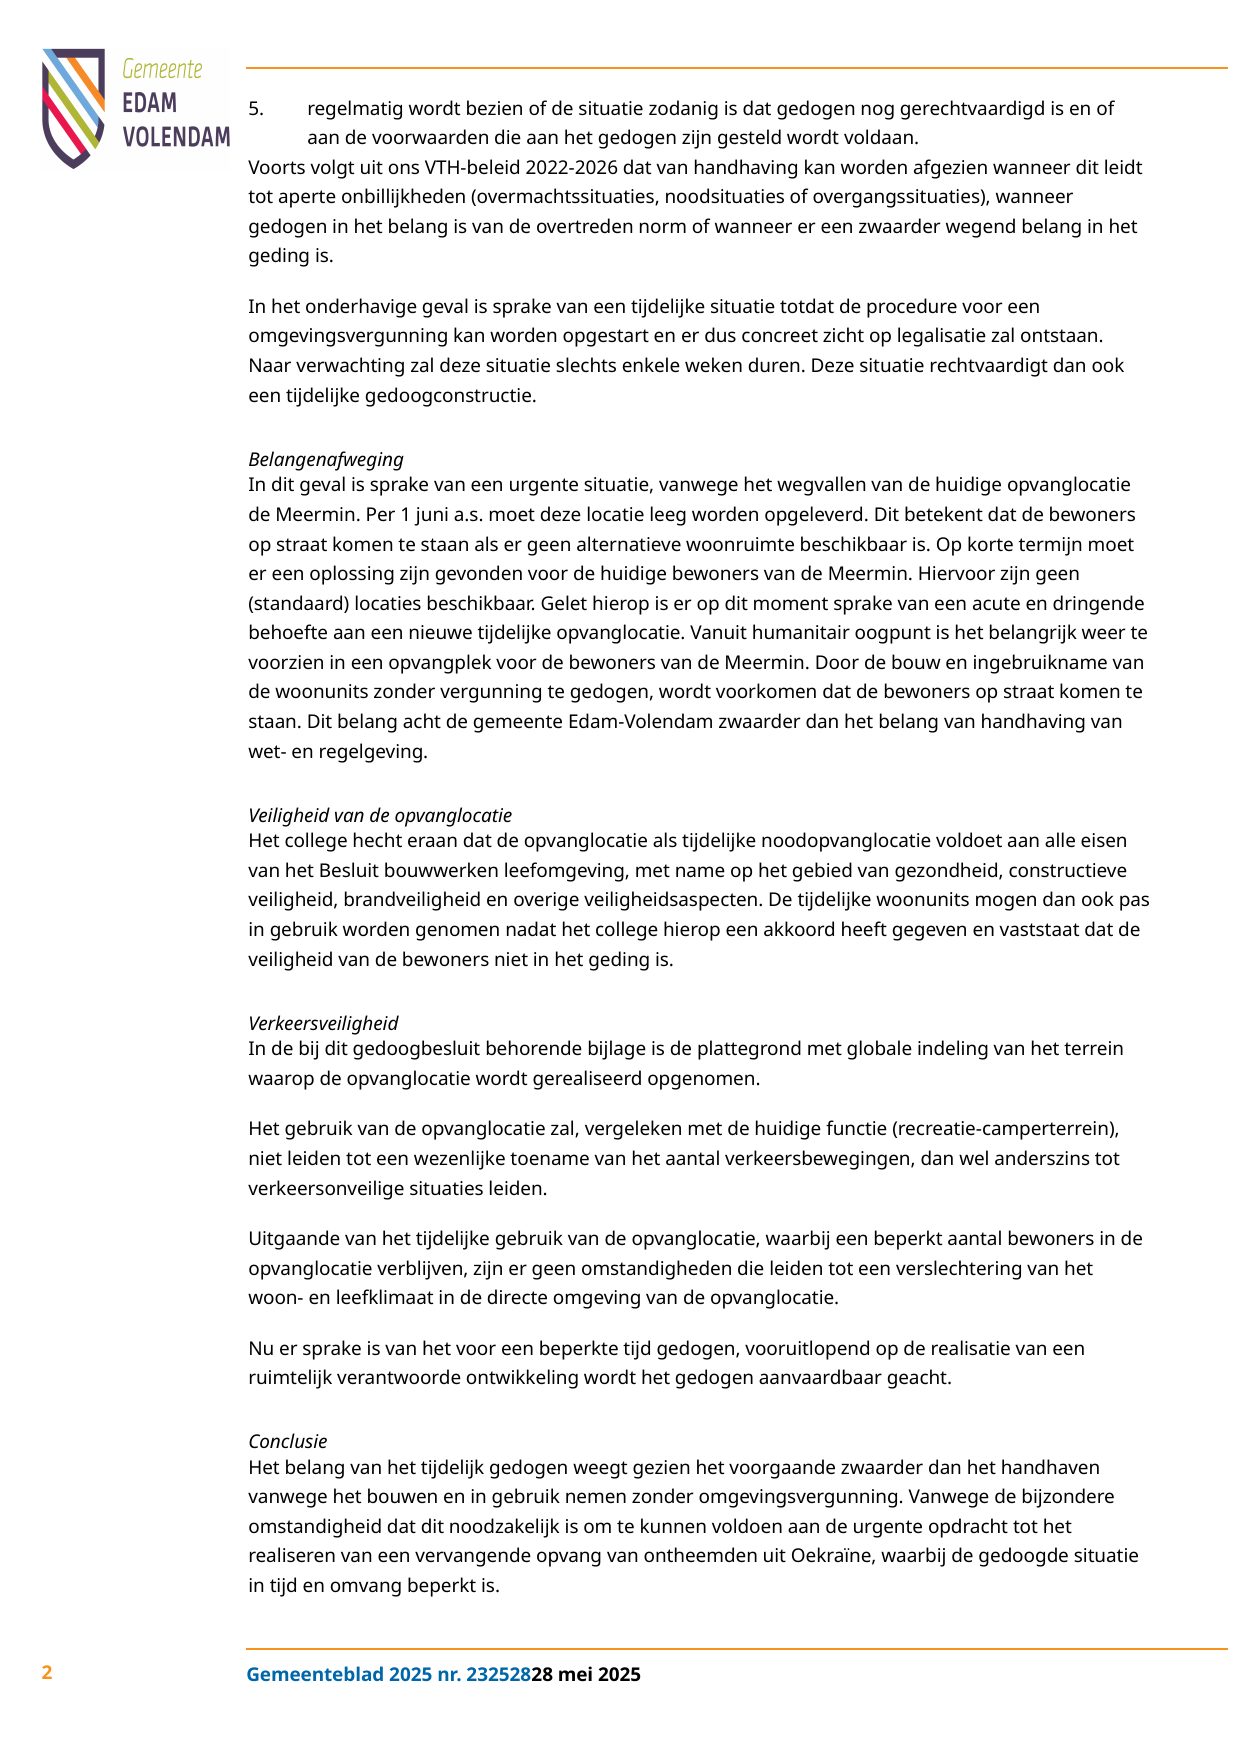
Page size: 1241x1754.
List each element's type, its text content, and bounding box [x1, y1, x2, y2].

text Nu er sprake is van het voor een beperkte tijd gedogen, vooruitlopend op de realisatie van een ruimtelijk verantwoorde ontwikkeling wordt het gedogen aanvaardbaar geacht. [248, 1335, 1152, 1390]
text In de bij dit gedoogbesluit behorende bijlage is de plattegrond met globale indeling van het terrein waarop de opvanglocatie wordt gerealiseerd opgenomen. [248, 1036, 1152, 1091]
text Conclusie [248, 1428, 1152, 1454]
text Verkeersveiligheid [248, 1010, 1152, 1036]
text Belangenafweging [248, 446, 1152, 472]
picture [41, 47, 231, 172]
text Voorts volgt uit ons VTH-beleid 2022-2026 dat van handhaving kan worden afgezien wanneer dit leidt tot aperte onbillijkheden (overmachtssituaties, noodsituaties of overgangssituaties), wanneer gedogen in het belang is van de overtreden norm of wanneer er een zwaarder wegend belang in het geding is. [248, 154, 1152, 268]
text Het belang van het tijdelijk gedogen weegt gezien het voorgaande zwaarder dan het handhaven vanwege het bouwen en in gebruik nemen zonder omgevingsvergunning. Vanwege de bijzondere omstandigheid dat dit noodzakelijk is om te kunnen voldoen aan de urgente opdracht tot het realiseren van een vervangende opvang van ontheemden uit Oekraïne, waarbij de gedoogde situatie in tijd en omvang beperkt is. [248, 1454, 1152, 1598]
text Uitgaande van het tijdelijke gebruik van de opvanglocatie, waarbij een beperkt aantal bewoners in de opvanglocatie verblijven, zijn er geen omstandigheden die leiden tot een verslechtering van het woon- en leefklimaat in de directe omgeving van de opvanglocatie. [248, 1225, 1152, 1310]
text Het college hecht eraan dat de opvanglocatie als tijdelijke noodopvanglocatie voldoet aan alle eisen van het Besluit bouwwerken leefomgeving, met name op het gebied van gezondheid, constructieve veiligheid, brandveiligheid en overige veiligheidsaspecten. De tijdelijke woonunits mogen dan ook pas in gebruik worden genomen nadat het college hierop een akkoord heeft gegeven en vaststaat dat de veiligheid van de bewoners niet in het geding is. [248, 827, 1152, 972]
text In het onderhavige geval is sprake van een tijdelijke situatie totdat de procedure voor een omgevingsvergunning kan worden opgestart en er dus concreet zicht op legalisatie zal ontstaan. Naar verwachting zal deze situatie slechts enkele weken duren. Deze situatie rechtvaardigt dan ook een tijdelijke gedoogconstructie. [248, 293, 1152, 408]
text In dit geval is sprake van een urgente situatie, vanwege het wegvallen van de huidige opvanglocatie de Meermin. Per 1 juni a.s. moet deze locatie leeg worden opgeleverd. Dit betekent dat de bewoners op straat komen te staan als er geen alternatieve woonruimte beschikbaar is. Op korte termijn moet er een oplossing zijn gevonden voor de huidige bewoners van de Meermin. Hiervoor zijn geen (standaard) locaties beschikbaar. Gelet hierop is er op dit moment sprake van een acute en dringende behoefte aan een nieuwe tijdelijke opvanglocatie. Vanuit humanitair oogpunt is het belangrijk weer te voorzien in een opvangplek voor de bewoners van de Meermin. Door de bouw en ingebruikname van de woonunits zonder vergunning te gedogen, wordt voorkomen dat de bewoners op straat komen te staan. Dit belang acht de gemeente Edam-Volendam zwaarder dan het belang van handhaving van wet- en regelgeving. [248, 472, 1152, 763]
text Het gebruik van de opvanglocatie zal, vergeleken met de huidige functie (recreatie-camperterrein), niet leiden tot een wezenlijke toename van het aantal verkeersbewegingen, dan wel anderszins tot verkeersonveilige situaties leiden. [248, 1116, 1152, 1200]
text Veiligheid van de opvanglocatie [248, 802, 1152, 827]
list regelmatig wordt bezien of de situatie zodanig is dat gedogen nog gerechtvaardigd is en of aan de voorwaarden die aan het gedogen zijn gesteld wordt voldaan. [248, 95, 1152, 150]
